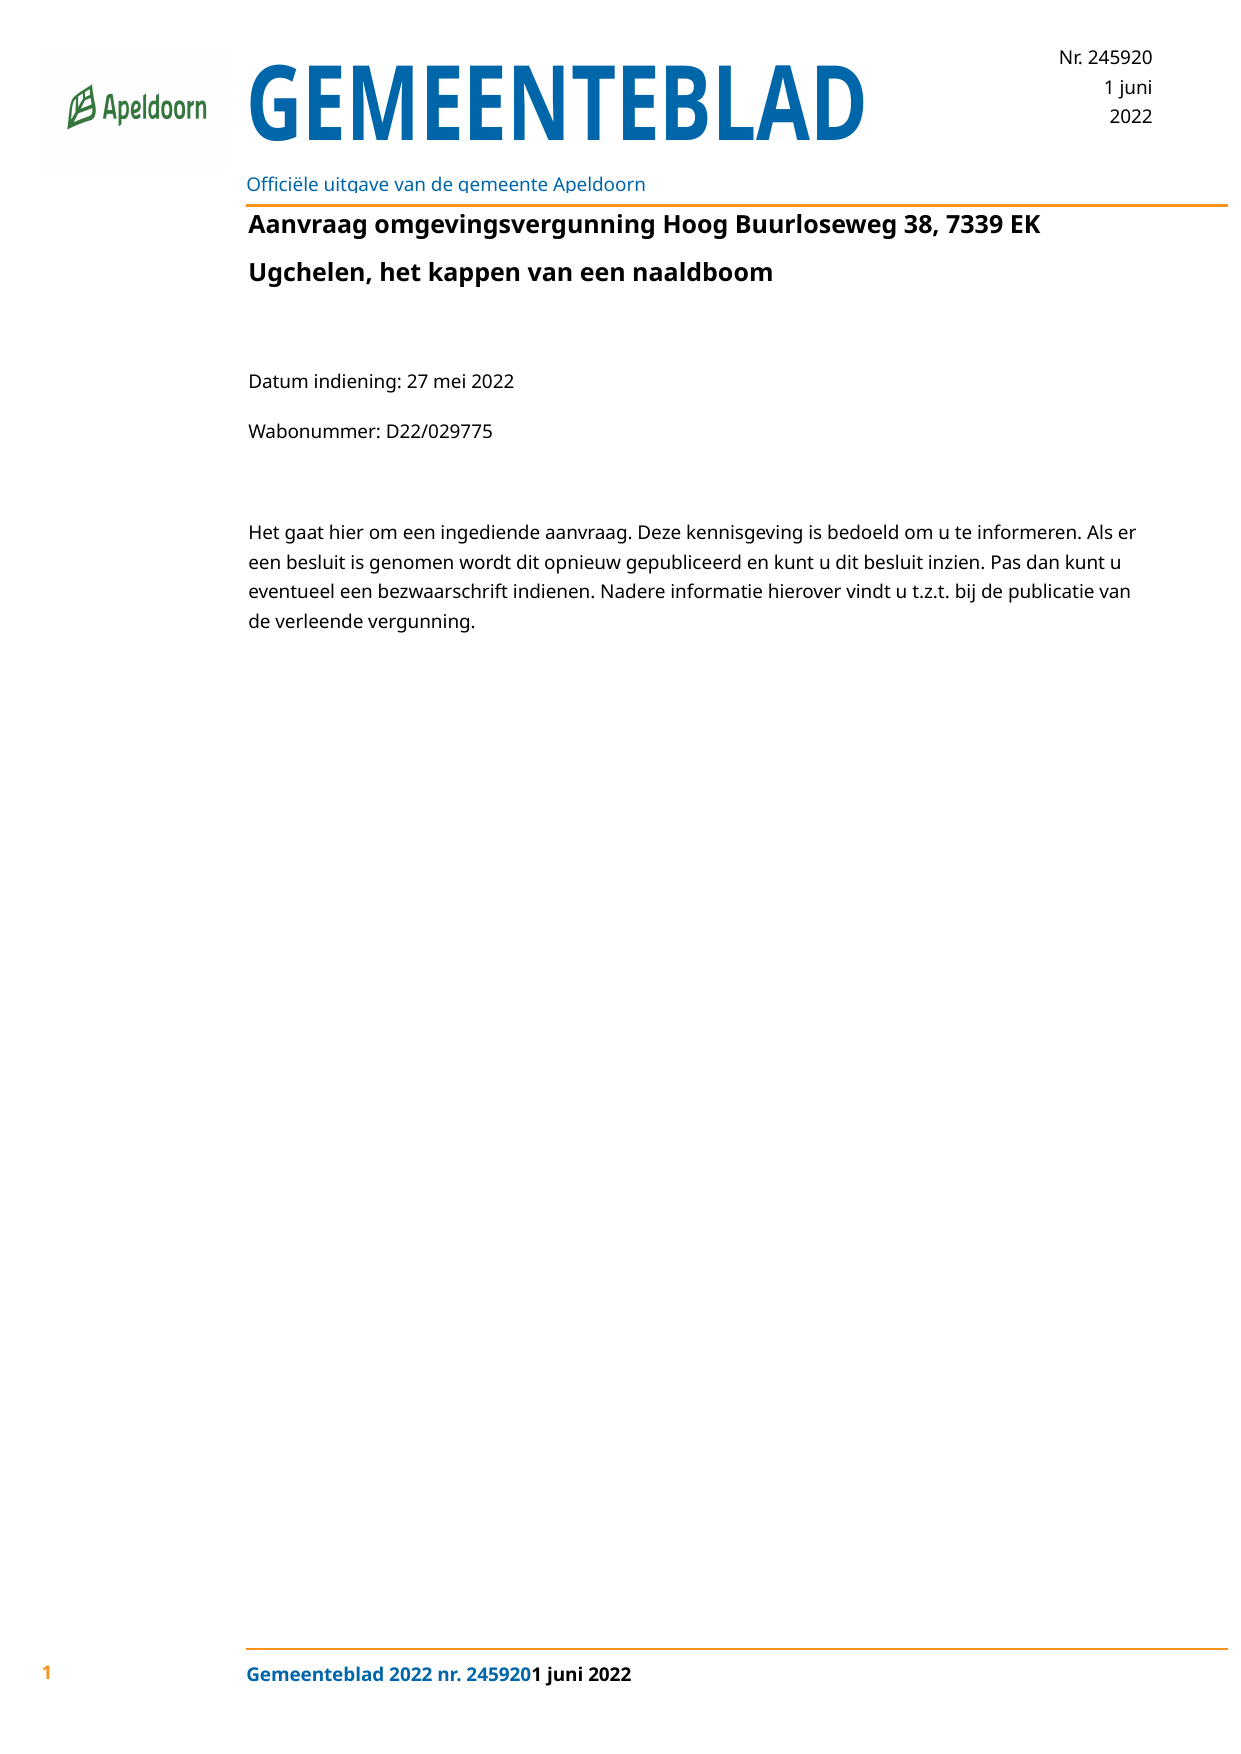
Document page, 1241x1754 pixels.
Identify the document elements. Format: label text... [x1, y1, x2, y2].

text Datum indiening: 27 mei 2022 [248, 368, 1152, 394]
text Het gaat hier om een ingediende aanvraag. Deze kennisgeving is bedoeld om u te informeren. Als er een besluit is genomen wordt dit opnieuw gepubliceerd en kunt u dit besluit inzien. Pas dan kunt u eventueel een bezwaarschrift indienen. Nadere informatie hierover vindt u t.z.t. bij de publicatie van de verleende vergunning. [248, 519, 1152, 634]
text Wabonummer: D22/029775 [248, 419, 1152, 444]
text Aanvraag omgevingsvergunning Hoog Buurloseweg 38, 7339 EK Ugchelen, het kappen van een naaldboom [248, 207, 1152, 288]
picture [41, 47, 231, 172]
